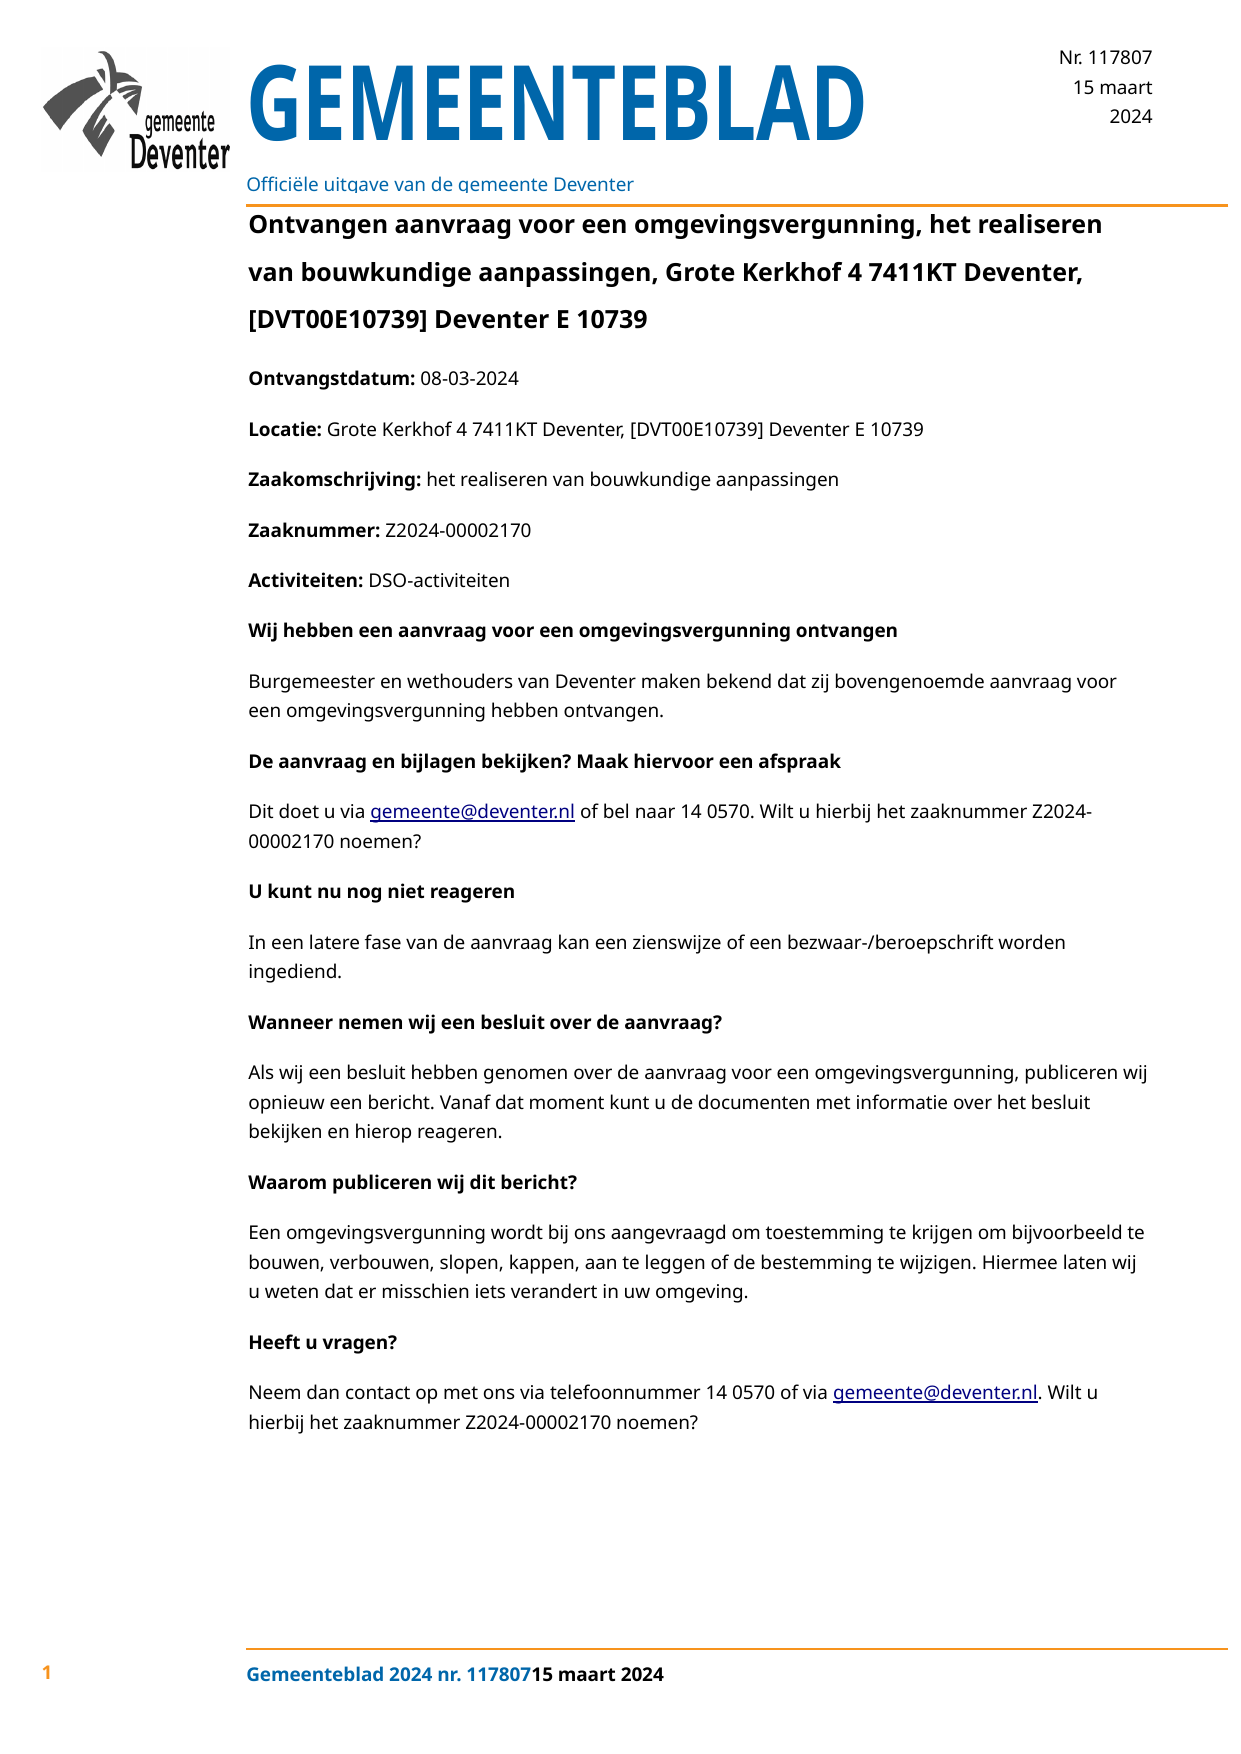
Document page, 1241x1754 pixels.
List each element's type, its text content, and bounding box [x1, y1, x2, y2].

text Als wij een besluit hebben genomen over de aanvraag voor een omgevingsvergunning, publiceren wij opnieuw een bericht. Vanaf dat moment kunt u de documenten met informatie over het besluit bekijken en hierop reageren. [248, 1059, 1152, 1144]
text Zaakomschrijving: het realiseren van bouwkundige aanpassingen [248, 466, 1152, 492]
text De aanvraag en bijlagen bekijken? Maak hiervoor een afspraak [248, 748, 1152, 774]
picture [41, 47, 231, 172]
text In een latere fase van de aanvraag kan een zienswijze of een bezwaar-/beroepschrift worden ingediend. [248, 929, 1152, 984]
text U kunt nu nog niet reageren [248, 878, 1152, 904]
text Burgemeester en wethouders van Deventer maken bekend dat zij bovengenoemde aanvraag voor een omgevingsvergunning hebben ontvangen. [248, 668, 1152, 723]
text Dit doet u via gemeente@deventer.nl of bel naar 14 0570. Wilt u hierbij het zaaknummer Z2024-00002170 noemen? [248, 798, 1152, 854]
text Activiteiten: DSO-activiteiten [248, 567, 1152, 593]
text Wij hebben een aanvraag voor een omgevingsvergunning ontvangen [248, 618, 1152, 643]
text Neem dan contact op met ons via telefoonnummer 14 0570 of via gemeente@deventer.nl. Wilt u hierbij het zaaknummer Z2024-00002170 noemen? [248, 1379, 1152, 1434]
text Locatie: Grote Kerkhof 4 7411KT Deventer, [DVT00E10739] Deventer E 10739 [248, 416, 1152, 442]
text Heeft u vragen? [248, 1329, 1152, 1354]
text Waarom publiceren wij dit bericht? [248, 1169, 1152, 1194]
text Wanneer nemen wij een besluit over de aanvraag? [248, 1009, 1152, 1034]
text Ontvangstdatum: 08-03-2024 [248, 366, 1152, 391]
text Zaaknummer: Z2024-00002170 [248, 517, 1152, 542]
text Ontvangen aanvraag voor een omgevingsvergunning, het realiseren van bouwkundige aanpassingen, Grote Kerkhof 4 7411KT Deventer, [DVT00E10739] Deventer E 10739 [248, 207, 1152, 336]
text Een omgevingsvergunning wordt bij ons aangevraagd om toestemming te krijgen om bijvoorbeeld te bouwen, verbouwen, slopen, kappen, aan te leggen of de bestemming te wijzigen. Hiermee laten wij u weten dat er misschien iets verandert in uw omgeving. [248, 1219, 1152, 1304]
